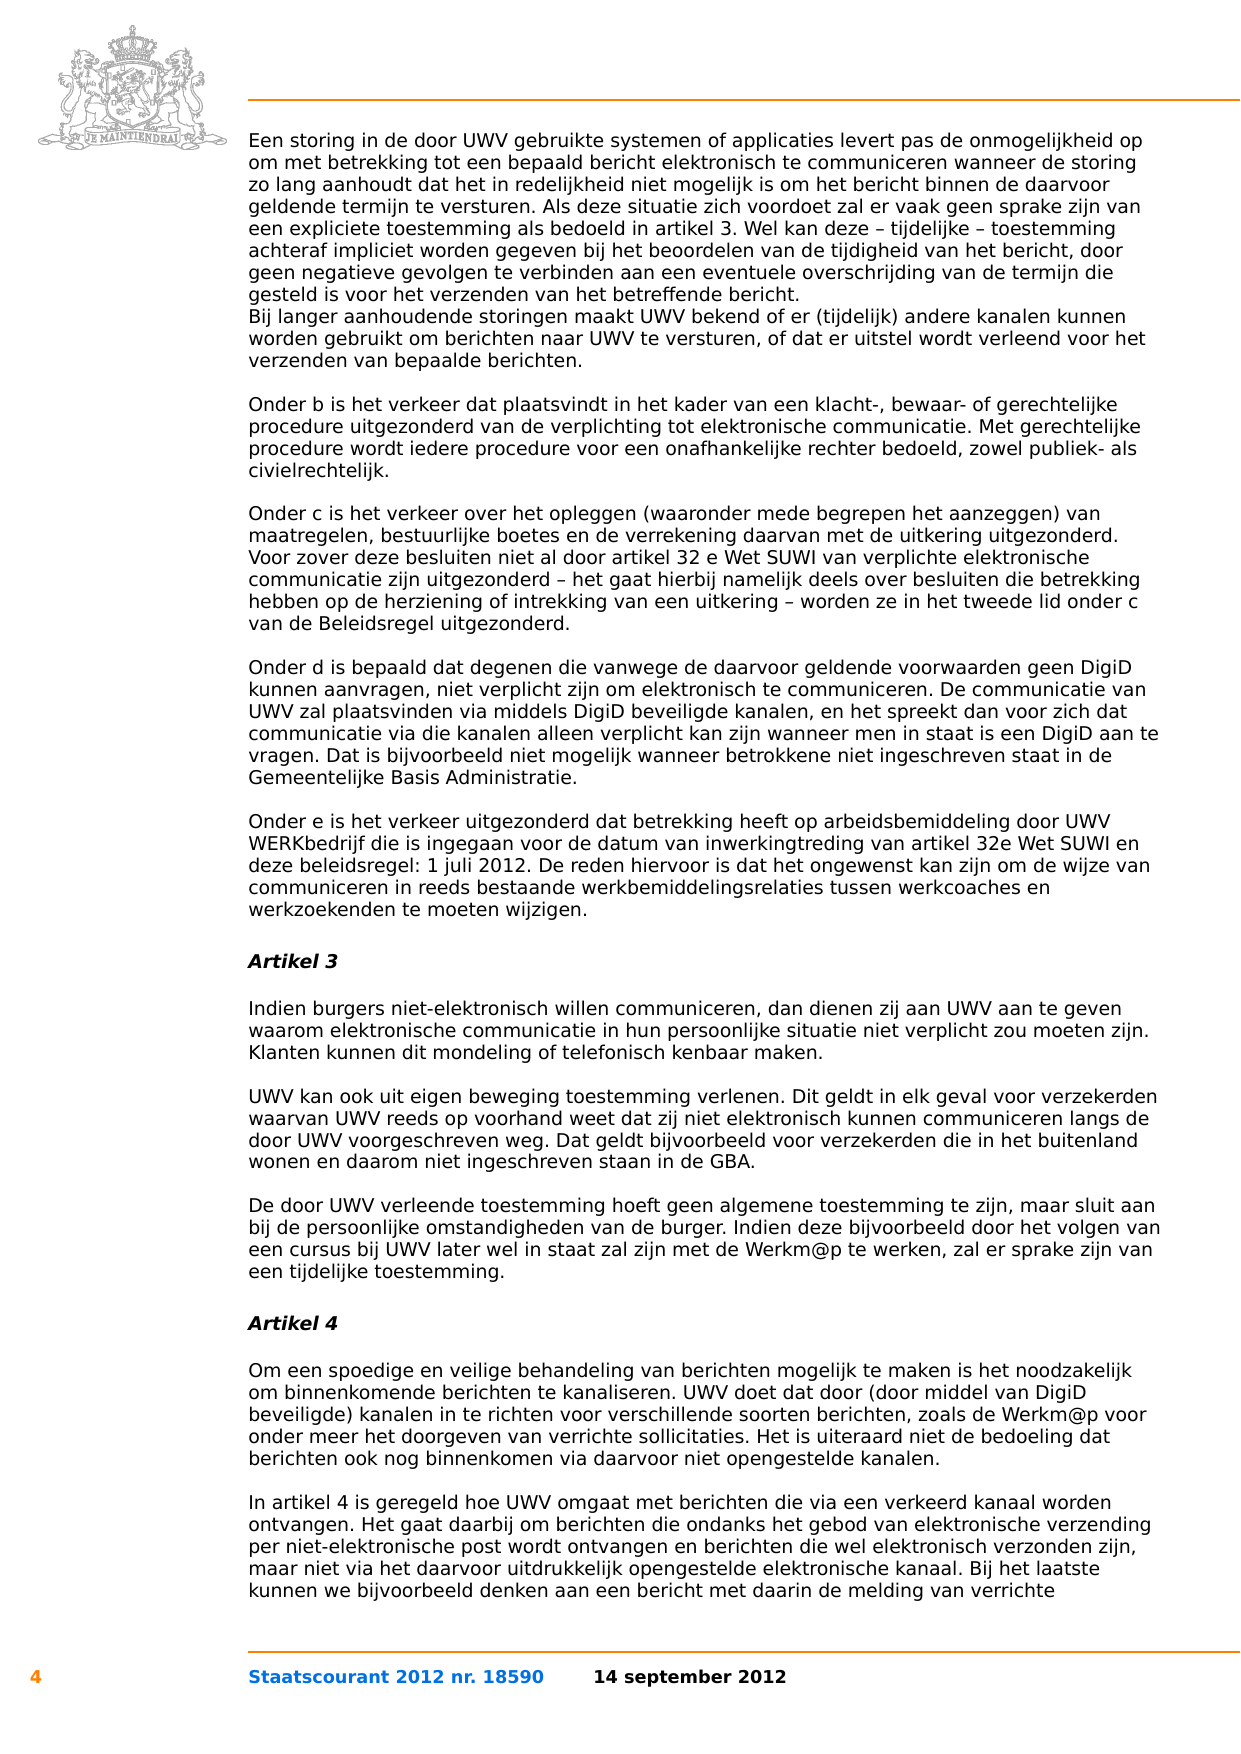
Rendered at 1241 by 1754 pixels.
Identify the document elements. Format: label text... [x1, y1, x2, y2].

picture [38, 25, 227, 150]
text Onder e is het verkeer uitgezonderd dat betrekking heeft op arbeidsbemiddeling door UWV WERKbedrijf die is ingegaan voor de datum van inwerkingtreding van artikel 32e Wet SUWI en deze beleidsregel: 1 juli 2012. De reden hiervoor is dat het ongewenst kan zijn om de wijze van communiceren in reeds bestaande werkbemiddelingsrelaties tussen werkcoaches en werkzoekenden te moeten wijzigen. [248, 811, 1163, 921]
subtitle Artikel 4 [248, 1313, 1163, 1335]
text Onder b is het verkeer dat plaatsvindt in het kader van een klacht-, bewaar- of gerechtelijke procedure uitgezonderd van de verplichting tot elektronische communicatie. Met gerechtelijke procedure wordt iedere procedure voor een onafhankelijke rechter bedoeld, zowel publiek- als civielrechtelijk. [248, 393, 1163, 481]
text In artikel 4 is geregeld hoe UWV omgaat met berichten die via een verkeerd kanaal worden ontvangen. Het gaat daarbij om berichten die ondanks het gebod van elektronische verzending per niet-elektronische post wordt ontvangen en berichten die wel elektronisch verzonden zijn, maar niet via het daarvoor uitdrukkelijk opengestelde elektronische kanaal. Bij het laatste kunnen we bijvoorbeeld denken aan een bericht met daarin de melding van verrichte [248, 1492, 1163, 1602]
text UWV kan ook uit eigen beweging toestemming verlenen. Dit geldt in elk geval voor verzekerden waarvan UWV reeds op voorhand weet dat zij niet elektronisch kunnen communiceren langs de door UWV voorgeschreven weg. Dat geldt bijvoorbeeld voor verzekerden die in het buitenland wonen en daarom niet ingeschreven staan in de GBA. [248, 1086, 1163, 1173]
text Onder d is bepaald dat degenen die vanwege de daarvoor geldende voorwaarden geen DigiD kunnen aanvragen, niet verplicht zijn om elektronisch te communiceren. De communicatie van UWV zal plaatsvinden via middels DigiD beveiligde kanalen, en het spreekt dan voor zich dat communicatie via die kanalen alleen verplicht kan zijn wanneer men in staat is een DigiD aan te vragen. Dat is bijvoorbeeld niet mogelijk wanneer betrokkene niet ingeschreven staat in de Gemeentelijke Basis Administratie. [248, 657, 1163, 789]
text Een storing in de door UWV gebruikte systemen of applicaties levert pas de onmogelijkheid op om met betrekking tot een bepaald bericht elektronisch te communiceren wanneer de storing zo lang aanhoudt dat het in redelijkheid niet mogelijk is om het bericht binnen de daarvoor geldende termijn te versturen. Als deze situatie zich voordoet zal er vaak geen sprake zijn van een expliciete toestemming als bedoeld in artikel 3. Wel kan deze – tijdelijke – toestemming achteraf impliciet worden gegeven bij het beoordelen van de tijdigheid van het bericht, door geen negatieve gevolgen te verbinden aan een eventuele overschrijding van de termijn die gesteld is voor het verzenden van het betreffende bericht. [248, 130, 1163, 306]
text De door UWV verleende toestemming hoeft geen algemene toestemming te zijn, maar sluit aan bij de persoonlijke omstandigheden van de burger. Indien deze bijvoorbeeld door het volgen van een cursus bij UWV later wel in staat zal zijn met de Werkm@p te werken, zal er sprake zijn van een tijdelijke toestemming. [248, 1195, 1163, 1283]
text Om een spoedige en veilige behandeling van berichten mogelijk te maken is het noodzakelijk om binnenkomende berichten te kanaliseren. UWV doet dat door (door middel van DigiD beveiligde) kanalen in te richten voor verschillende soorten berichten, zoals de Werkm@p voor onder meer het doorgeven van verrichte sollicitaties. Het is uiteraard niet de bedoeling dat berichten ook nog binnenkomen via daarvoor niet opengestelde kanalen. [248, 1360, 1163, 1470]
text Bij langer aanhoudende storingen maakt UWV bekend of er (tijdelijk) andere kanalen kunnen worden gebruikt om berichten naar UWV te versturen, of dat er uitstel wordt verleend voor het verzenden van bepaalde berichten. [248, 306, 1163, 372]
text Onder c is het verkeer over het opleggen (waaronder mede begrepen het aanzeggen) van maatregelen, bestuurlijke boetes en de verrekening daarvan met de uitkering uitgezonderd. Voor zover deze besluiten niet al door artikel 32 e Wet SUWI van verplichte elektronische communicatie zijn uitgezonderd – het gaat hierbij namelijk deels over besluiten die betrekking hebben op de herziening of intrekking van een uitkering – worden ze in het tweede lid onder c van de Beleidsregel uitgezonderd. [248, 503, 1163, 635]
text Indien burgers niet-elektronisch willen communiceren, dan dienen zij aan UWV aan te geven waarom elektronische communicatie in hun persoonlijke situatie niet verplicht zou moeten zijn. Klanten kunnen dit mondeling of telefonisch kenbaar maken. [248, 998, 1163, 1064]
subtitle Artikel 3 [248, 951, 1163, 973]
